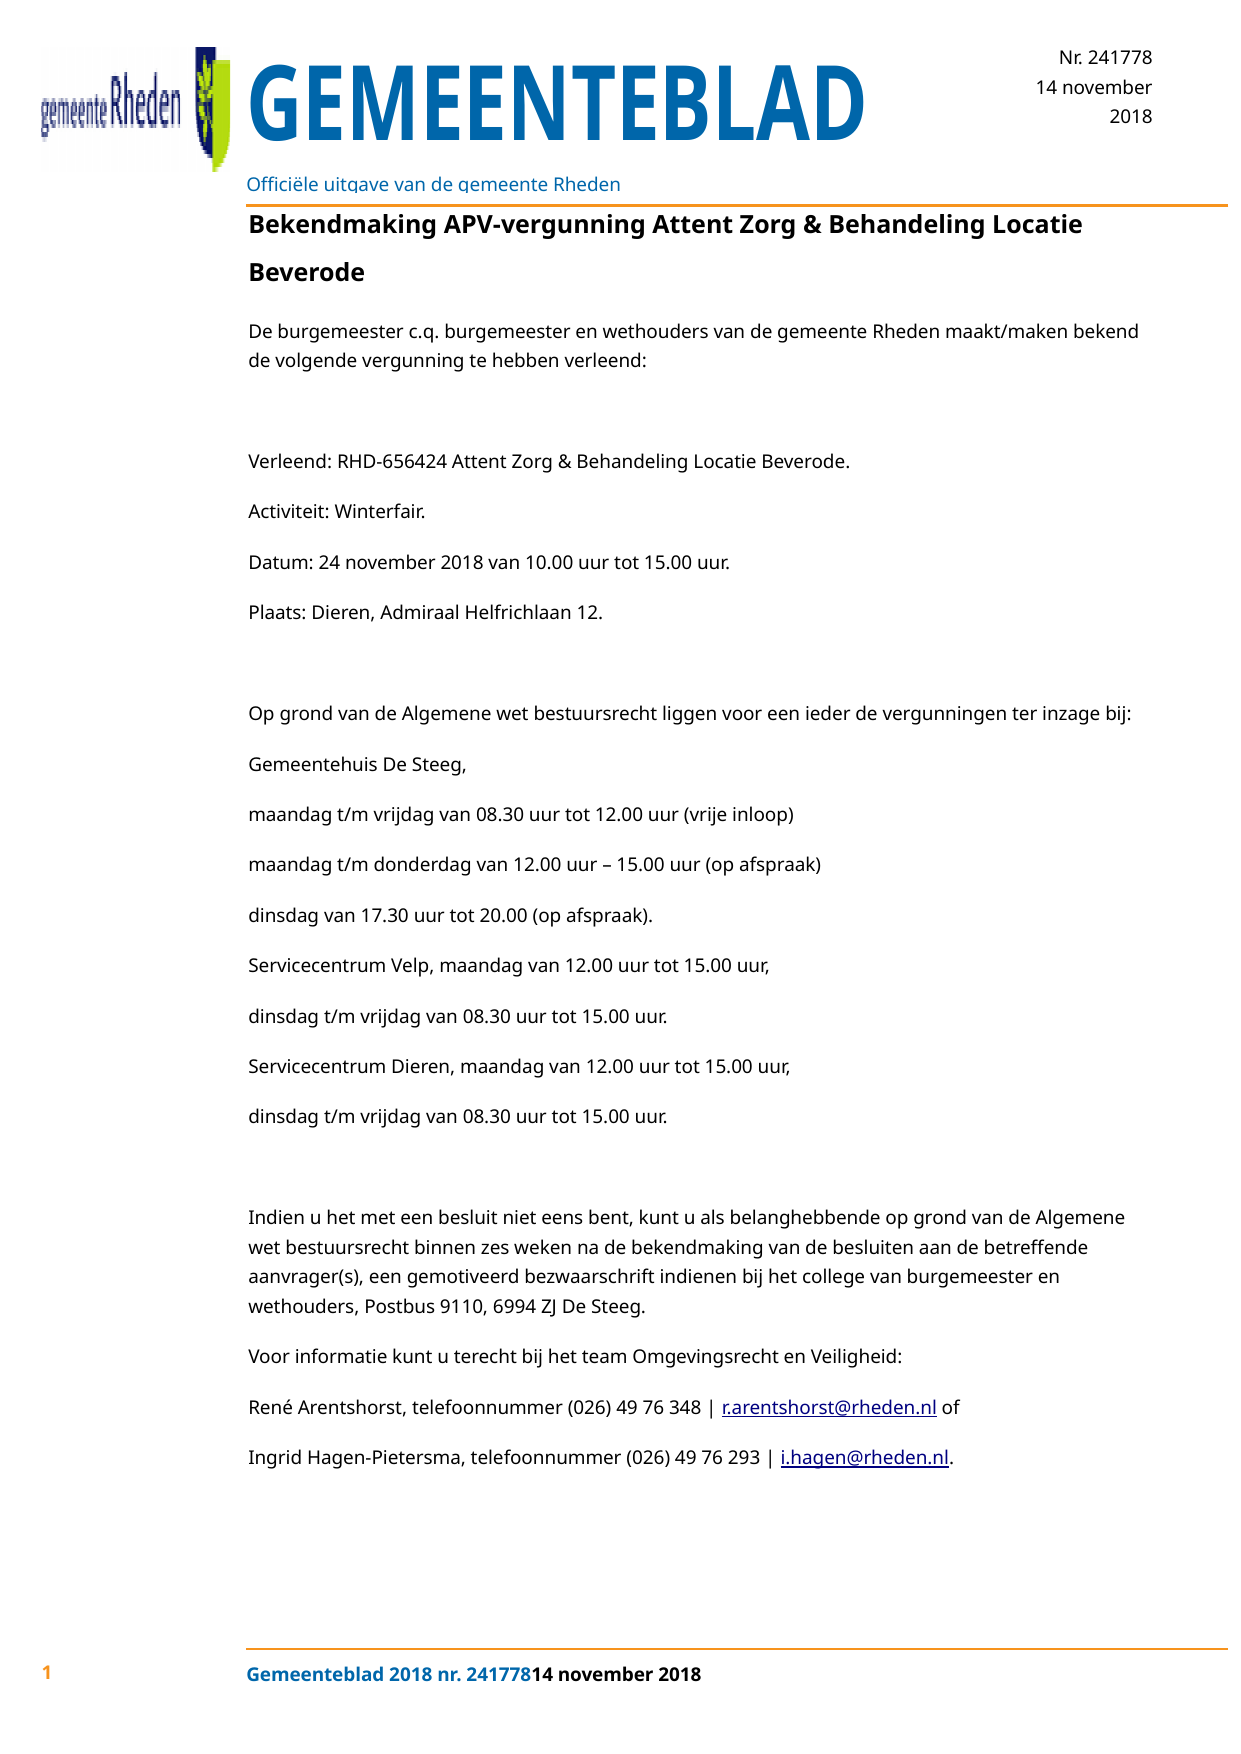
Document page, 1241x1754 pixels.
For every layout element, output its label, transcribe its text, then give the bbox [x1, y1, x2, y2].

text De burgemeester c.q. burgemeester en wethouders van de gemeente Rheden maakt/maken bekend de volgende vergunning te hebben verleend: [248, 318, 1152, 373]
text Indien u het met een besluit niet eens bent, kunt u als belanghebbende op grond van de Algemene wet bestuursrecht binnen zes weken na de bekendmaking van de besluiten aan de betreffende aanvrager(s), een gemotiveerd bezwaarschrift indienen bij het college van burgemeester en wethouders, Postbus 9110, 6994 ZJ De Steeg. [248, 1204, 1152, 1319]
text Activiteit: Winterfair. [248, 499, 1152, 524]
text Plaats: Dieren, Admiraal Helfrichlaan 12. [248, 599, 1152, 625]
text René Arentshorst, telefoonnummer (026) 49 76 348 | r.arentshorst@rheden.nl of [248, 1394, 1152, 1420]
text Ingrid Hagen-Pietersma, telefoonnummer (026) 49 76 293 | i.hagen@rheden.nl. [248, 1444, 1152, 1470]
picture [41, 47, 231, 172]
text Gemeentehuis De Steeg, [248, 751, 1152, 777]
text Servicecentrum Dieren, maandag van 12.00 uur tot 15.00 uur, [248, 1053, 1152, 1079]
text Verleend: RHD-656424 Attent Zorg & Behandeling Locatie Beverode. [248, 448, 1152, 474]
text Bekendmaking APV-vergunning Attent Zorg & Behandeling Locatie Beverode [248, 207, 1152, 288]
text maandag t/m donderdag van 12.00 uur – 15.00 uur (op afspraak) [248, 852, 1152, 877]
text maandag t/m vrijdag van 08.30 uur tot 12.00 uur (vrije inloop) [248, 801, 1152, 827]
text Datum: 24 november 2018 van 10.00 uur tot 15.00 uur. [248, 549, 1152, 575]
text Servicecentrum Velp, maandag van 12.00 uur tot 15.00 uur, [248, 952, 1152, 978]
text dinsdag t/m vrijdag van 08.30 uur tot 15.00 uur. [248, 1104, 1152, 1129]
text Voor informatie kunt u terecht bij het team Omgevingsrecht en Veiligheid: [248, 1344, 1152, 1369]
text Op grond van de Algemene wet bestuursrecht liggen voor een ieder de vergunningen ter inzage bij: [248, 700, 1152, 726]
text dinsdag t/m vrijdag van 08.30 uur tot 15.00 uur. [248, 1003, 1152, 1029]
text dinsdag van 17.30 uur tot 20.00 (op afspraak). [248, 902, 1152, 928]
